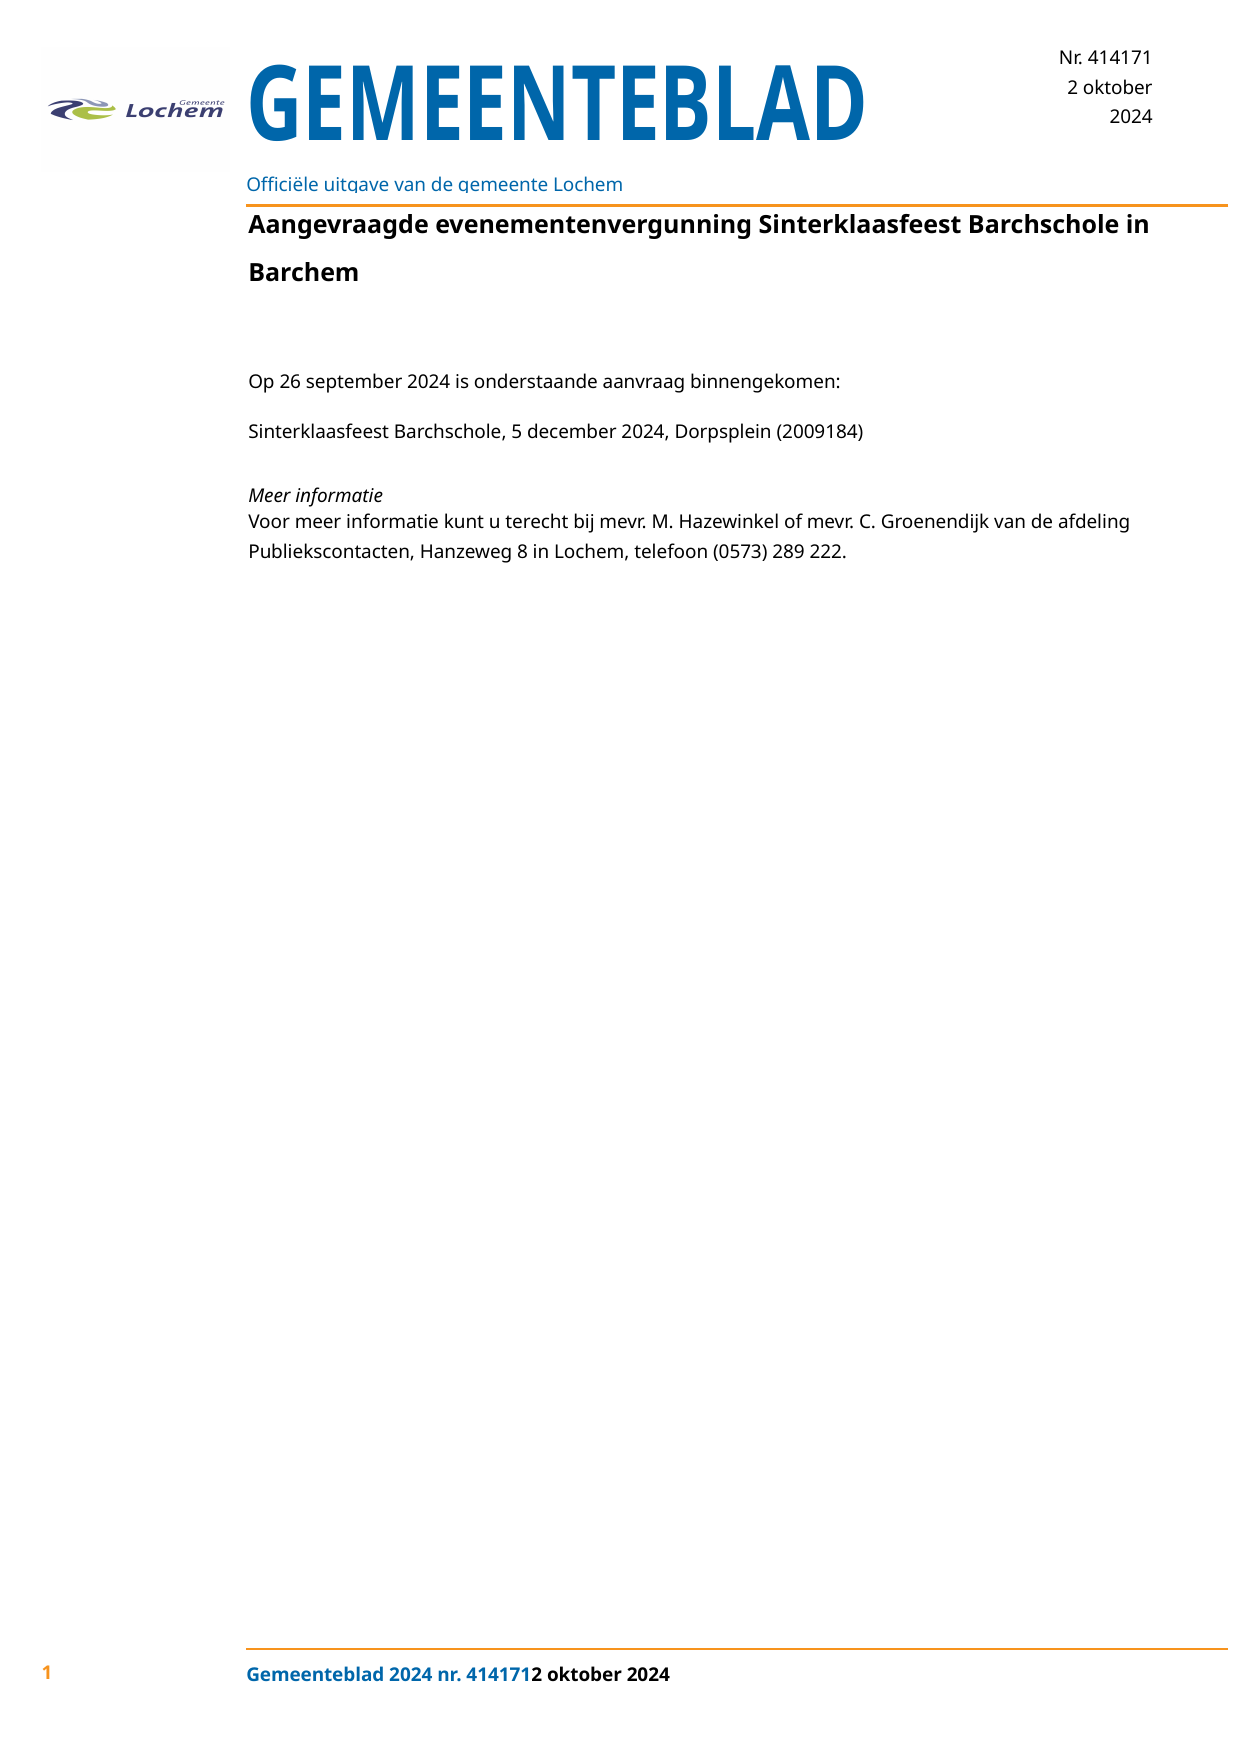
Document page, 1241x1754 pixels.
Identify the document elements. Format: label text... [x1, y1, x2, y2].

text Sinterklaasfeest Barchschole, 5 december 2024, Dorpsplein (2009184) [248, 419, 1152, 444]
text Voor meer informatie kunt u terecht bij mevr. M. Hazewinkel of mevr. C. Groenendijk van de afdeling Publiekscontacten, Hanzeweg 8 in Lochem, telefoon (0573) 289 222. [248, 508, 1152, 564]
picture [41, 47, 231, 172]
text Op 26 september 2024 is onderstaande aanvraag binnengekomen: [248, 368, 1152, 394]
text Aangevraagde evenementenvergunning Sinterklaasfeest Barchschole in Barchem [248, 207, 1152, 288]
text Meer informatie [248, 483, 1152, 508]
